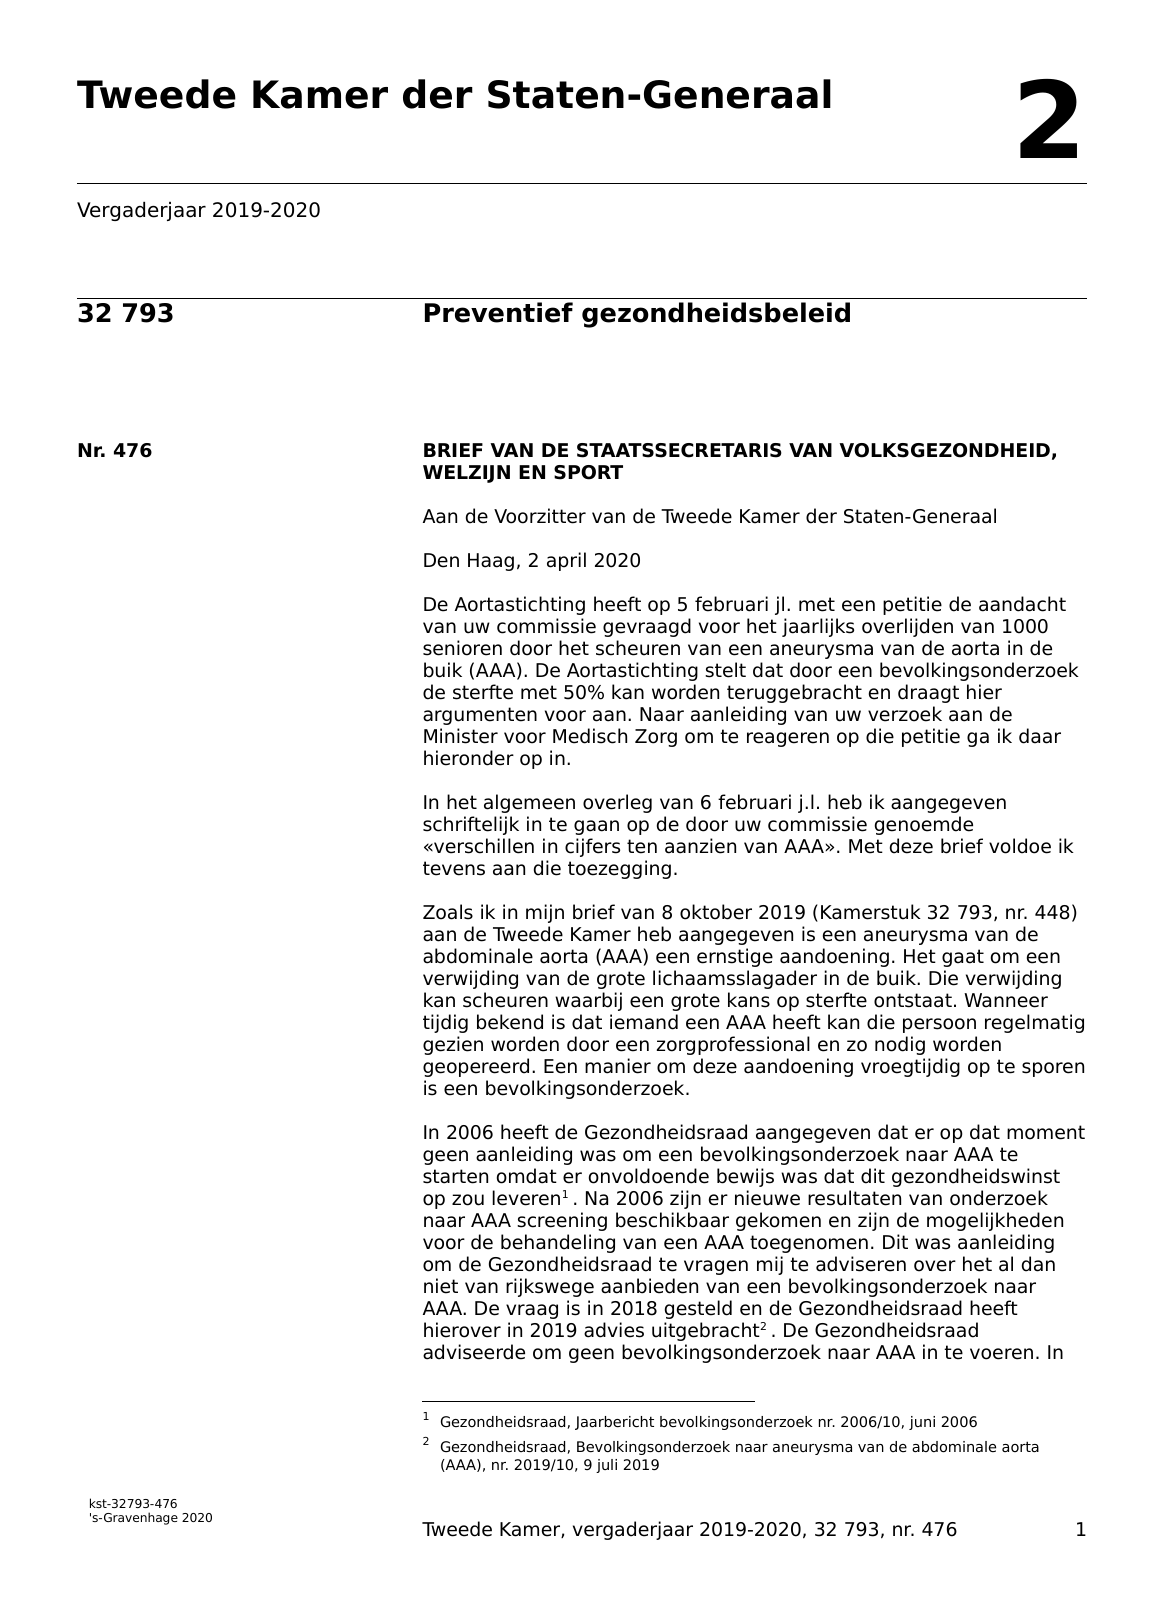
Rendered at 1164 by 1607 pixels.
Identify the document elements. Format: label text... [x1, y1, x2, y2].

table_header 2 [886, 59, 1087, 183]
text Zoals ik in mijn brief van 8 oktober 2019 (Kamerstuk 32 793, nr. 448) aan de Tweede Kamer heb aangegeven is een aneurysma van de abdominale aorta (AAA) een ernstige aandoening. Het gaat om een verwijding van de grote lichaamsslagader in de buik. Die verwijding kan scheuren waarbij een grote kans op sterfte ontstaat. Wanneer tijdig bekend is dat iemand een AAA heeft kan die persoon regelmatig gezien worden door een zorgprofessional en zo nodig worden geopereerd. Een manier om deze aandoening vroegtijdig op te sporen is een bevolkingsonderzoek. [422, 902, 1087, 1100]
text Den Haag, 2 april 2020 [422, 550, 1087, 572]
text Aan de Voorzitter van de Tweede Kamer der Staten-Generaal [422, 506, 1087, 528]
text kst-32793-476 [88, 1497, 323, 1511]
text 's-Gravenhage 2020 [88, 1511, 323, 1525]
text Gezondheidsraad, Jaarbericht bevolkingsonderzoek nr. 2006/10, juni 2006 [422, 1410, 1087, 1432]
text De Aortastichting heeft op 5 februari jl. met een petitie de aandacht van uw commissie gevraagd voor het jaarlijks overlijden van 1000 senioren door het scheuren van een aneurysma van de aorta in de buik (AAA). De Aortastichting stelt dat door een bevolkingsonderzoek de sterfte met 50% kan worden teruggebracht en draagt hier argumenten voor aan. Naar aanleiding van uw verzoek aan de Minister voor Medisch Zorg om te reageren op die petitie ga ik daar hieronder op in. [422, 594, 1087, 770]
table_cell Vergaderjaar 2019-2020 [77, 184, 1087, 298]
subtitle 32 793 Preventief gezondheidsbeleid [77, 299, 1087, 329]
text In 2006 heeft de Gezondheidsraad aangegeven dat er op dat moment geen aanleiding was om een bevolkingsonderzoek naar AAA te starten omdat er onvoldoende bewijs was dat dit gezondheidswinst op zou leveren. Na 2006 zijn er nieuwe resultaten van onderzoek naar AAA screening beschikbaar gekomen en zijn de mogelijkheden voor de behandeling van een AAA toegenomen. Dit was aanleiding om de Gezondheidsraad te vragen mij te adviseren over het al dan niet van rijkswege aanbieden van een bevolkingsonderzoek naar AAA. De vraag is in 2018 gesteld en de Gezondheidsraad heeft hierover in 2019 advies uitgebracht. De Gezondheidsraad adviseerde om geen bevolkingsonderzoek naar AAA in te voeren. In [422, 1122, 1087, 1364]
subtitle Nr. 476 BRIEF VAN DE STAATSSECRETARIS VAN VOLKSGEZONDHEID, WELZIJN EN SPORT [77, 440, 1087, 484]
text In het algemeen overleg van 6 februari j.l. heb ik aangegeven schriftelijk in te gaan op de door uw commissie genoemde «verschillen in cijfers ten aanzien van AAA». Met deze brief voldoe ik tevens aan die toezegging. [422, 792, 1087, 880]
table_header Tweede Kamer der Staten-Generaal [77, 59, 886, 183]
text Gezondheidsraad, Bevolkingsonderzoek naar aneurysma van de abdominale aorta (AAA), nr. 2019/10, 9 juli 2019 [422, 1435, 1087, 1474]
